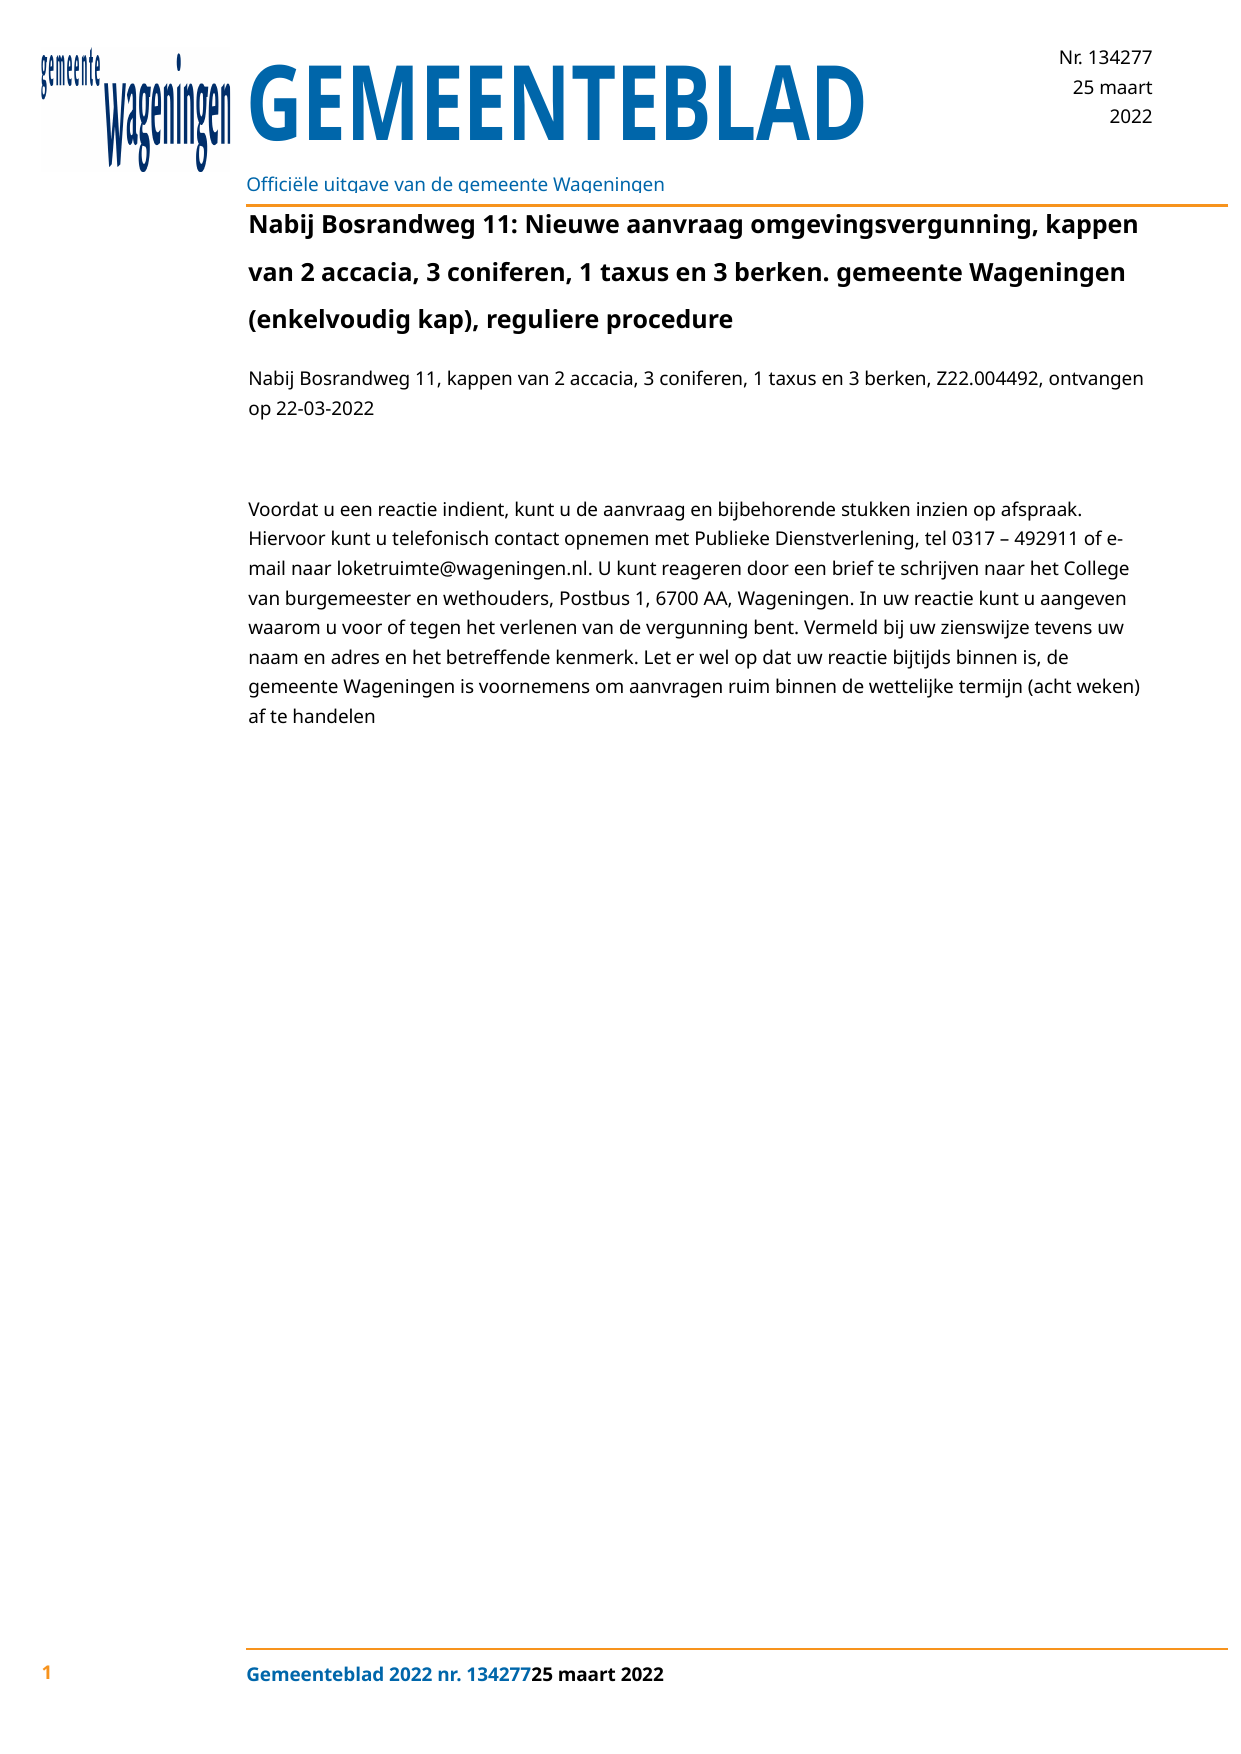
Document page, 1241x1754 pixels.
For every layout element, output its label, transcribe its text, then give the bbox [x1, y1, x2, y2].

text Voordat u een reactie indient, kunt u de aanvraag en bijbehorende stukken inzien op afspraak. Hiervoor kunt u telefonisch contact opnemen met Publieke Dienstverlening, tel 0317 – 492911 of e-mail naar loketruimte@wageningen.nl. U kunt reageren door een brief te schrijven naar het College van burgemeester en wethouders, Postbus 1, 6700 AA, Wageningen. In uw reactie kunt u aangeven waarom u voor of tegen het verlenen van de vergunning bent. Vermeld bij uw zienswijze tevens uw naam en adres en het betreffende kenmerk. Let er wel op dat uw reactie bijtijds binnen is, de gemeente Wageningen is voornemens om aanvragen ruim binnen de wettelijke termijn (acht weken) af te handelen [248, 496, 1152, 729]
picture [41, 47, 231, 172]
text Nabij Bosrandweg 11, kappen van 2 accacia, 3 coniferen, 1 taxus en 3 berken, Z22.004492, ontvangen op 22-03-2022 [248, 366, 1152, 421]
text Nabij Bosrandweg 11: Nieuwe aanvraag omgevingsvergunning, kappen van 2 accacia, 3 coniferen, 1 taxus en 3 berken. gemeente Wageningen (enkelvoudig kap), reguliere procedure [248, 207, 1152, 336]
